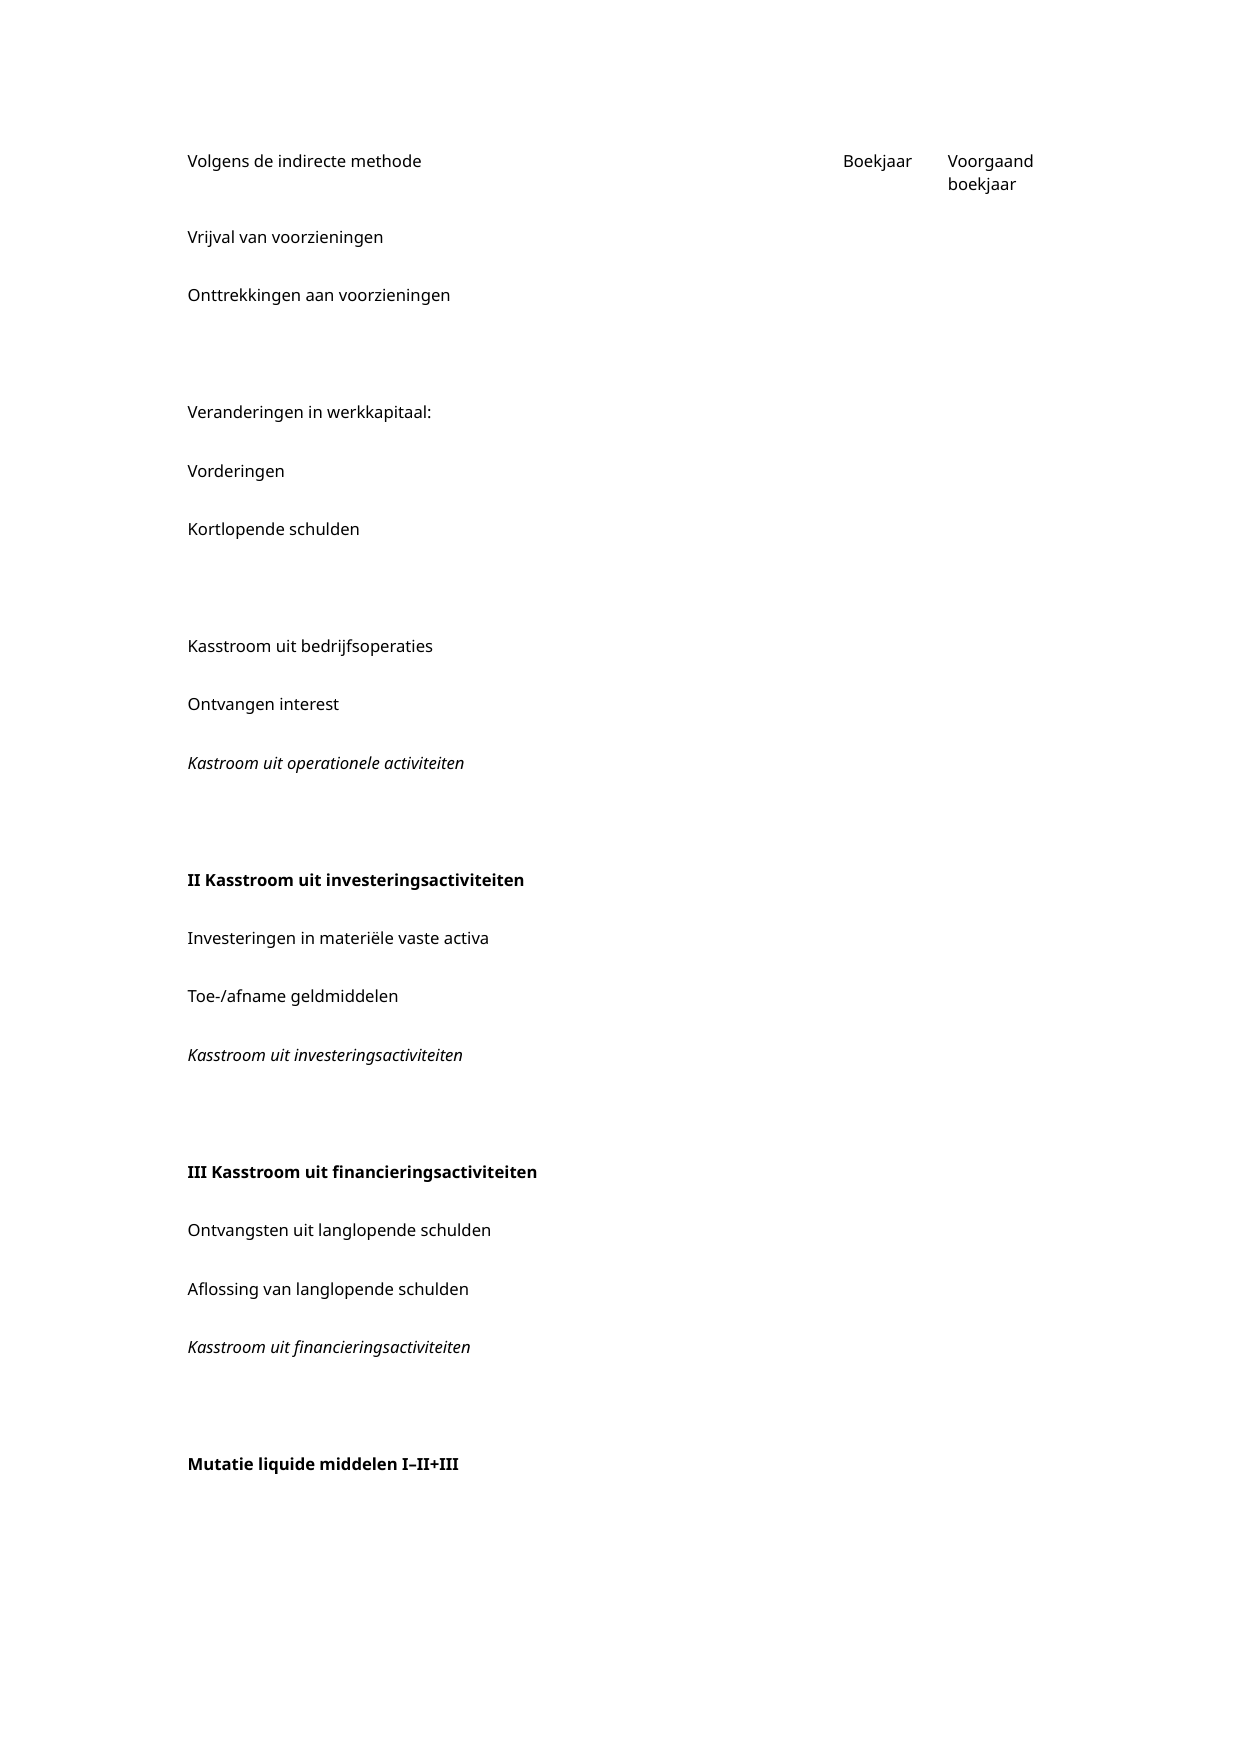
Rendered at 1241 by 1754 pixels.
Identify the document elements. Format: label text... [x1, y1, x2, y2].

table_cell Vorderingen [188, 459, 843, 518]
table_cell [843, 751, 948, 810]
table_cell [948, 927, 1053, 985]
table_header Boekjaar [843, 150, 948, 225]
table_cell Aflossing van langlopende schulden [188, 1277, 843, 1336]
table_cell Vrijval van voorzieningen [188, 225, 843, 284]
table_cell Toe-/afname geldmiddelen [188, 985, 843, 1043]
table_cell Kastroom uit operationele activiteiten [188, 751, 843, 810]
table_cell [188, 810, 843, 868]
table_cell [948, 1102, 1053, 1160]
table_cell [948, 576, 1053, 634]
table_header Voorgaand boekjaar [948, 150, 1053, 225]
table_cell [843, 459, 948, 518]
table_cell [843, 1394, 948, 1453]
table_cell Ontvangen interest [188, 693, 843, 751]
table_cell [948, 1160, 1053, 1219]
table_cell [843, 576, 948, 634]
table_cell Onttrekkingen aan voorzieningen [188, 284, 843, 342]
table_cell [843, 868, 948, 927]
table_cell [948, 751, 1053, 810]
table_cell [188, 1511, 843, 1569]
table_cell [948, 693, 1053, 751]
table_cell [948, 868, 1053, 927]
table_cell [948, 1219, 1053, 1277]
table_cell [843, 985, 948, 1043]
table_cell Kasstroom uit investeringsactiviteiten [188, 1044, 843, 1102]
table_cell [843, 225, 948, 284]
table_cell II Kasstroom uit investeringsactiviteiten [188, 868, 843, 927]
table_cell [843, 693, 948, 751]
table_cell [843, 810, 948, 868]
table_cell [948, 284, 1053, 342]
table_cell Mutatie liquide middelen I–II+III [188, 1453, 843, 1511]
table_cell [948, 985, 1053, 1043]
table_cell [843, 927, 948, 985]
table_cell [843, 284, 948, 342]
table_cell [188, 1394, 843, 1453]
table_cell [948, 342, 1053, 401]
table_cell [948, 635, 1053, 693]
table_cell [843, 1336, 948, 1394]
table_cell [843, 1160, 948, 1219]
table_cell Kasstroom uit financieringsactiviteiten [188, 1336, 843, 1394]
table_cell [843, 1044, 948, 1102]
table_cell [188, 342, 843, 401]
table_cell [843, 1277, 948, 1336]
table_cell [948, 225, 1053, 284]
table_cell [188, 576, 843, 634]
table_cell [948, 1453, 1053, 1511]
table_cell [843, 1102, 948, 1160]
table_cell [843, 1453, 948, 1511]
table_cell [948, 1336, 1053, 1394]
table_header Volgens de indirecte methode [188, 150, 843, 225]
table_cell [843, 401, 948, 459]
table_cell [948, 1044, 1053, 1102]
table_cell [948, 1394, 1053, 1453]
table_cell [843, 635, 948, 693]
table_cell Kasstroom uit bedrijfsoperaties [188, 635, 843, 693]
table_cell Veranderingen in werkkapitaal: [188, 401, 843, 459]
table_cell [188, 1102, 843, 1160]
table_cell [843, 518, 948, 576]
table_cell [948, 459, 1053, 518]
table_cell [948, 1511, 1053, 1569]
table_cell [948, 1277, 1053, 1336]
table_cell [843, 1219, 948, 1277]
table_cell Investeringen in materiële vaste activa [188, 927, 843, 985]
table_cell [948, 810, 1053, 868]
table_cell III Kasstroom uit financieringsactiviteiten [188, 1160, 843, 1219]
table_cell [843, 1511, 948, 1569]
table_cell [948, 401, 1053, 459]
table_cell Ontvangsten uit langlopende schulden [188, 1219, 843, 1277]
table_cell [948, 518, 1053, 576]
table_cell Kortlopende schulden [188, 518, 843, 576]
table_cell [843, 342, 948, 401]
